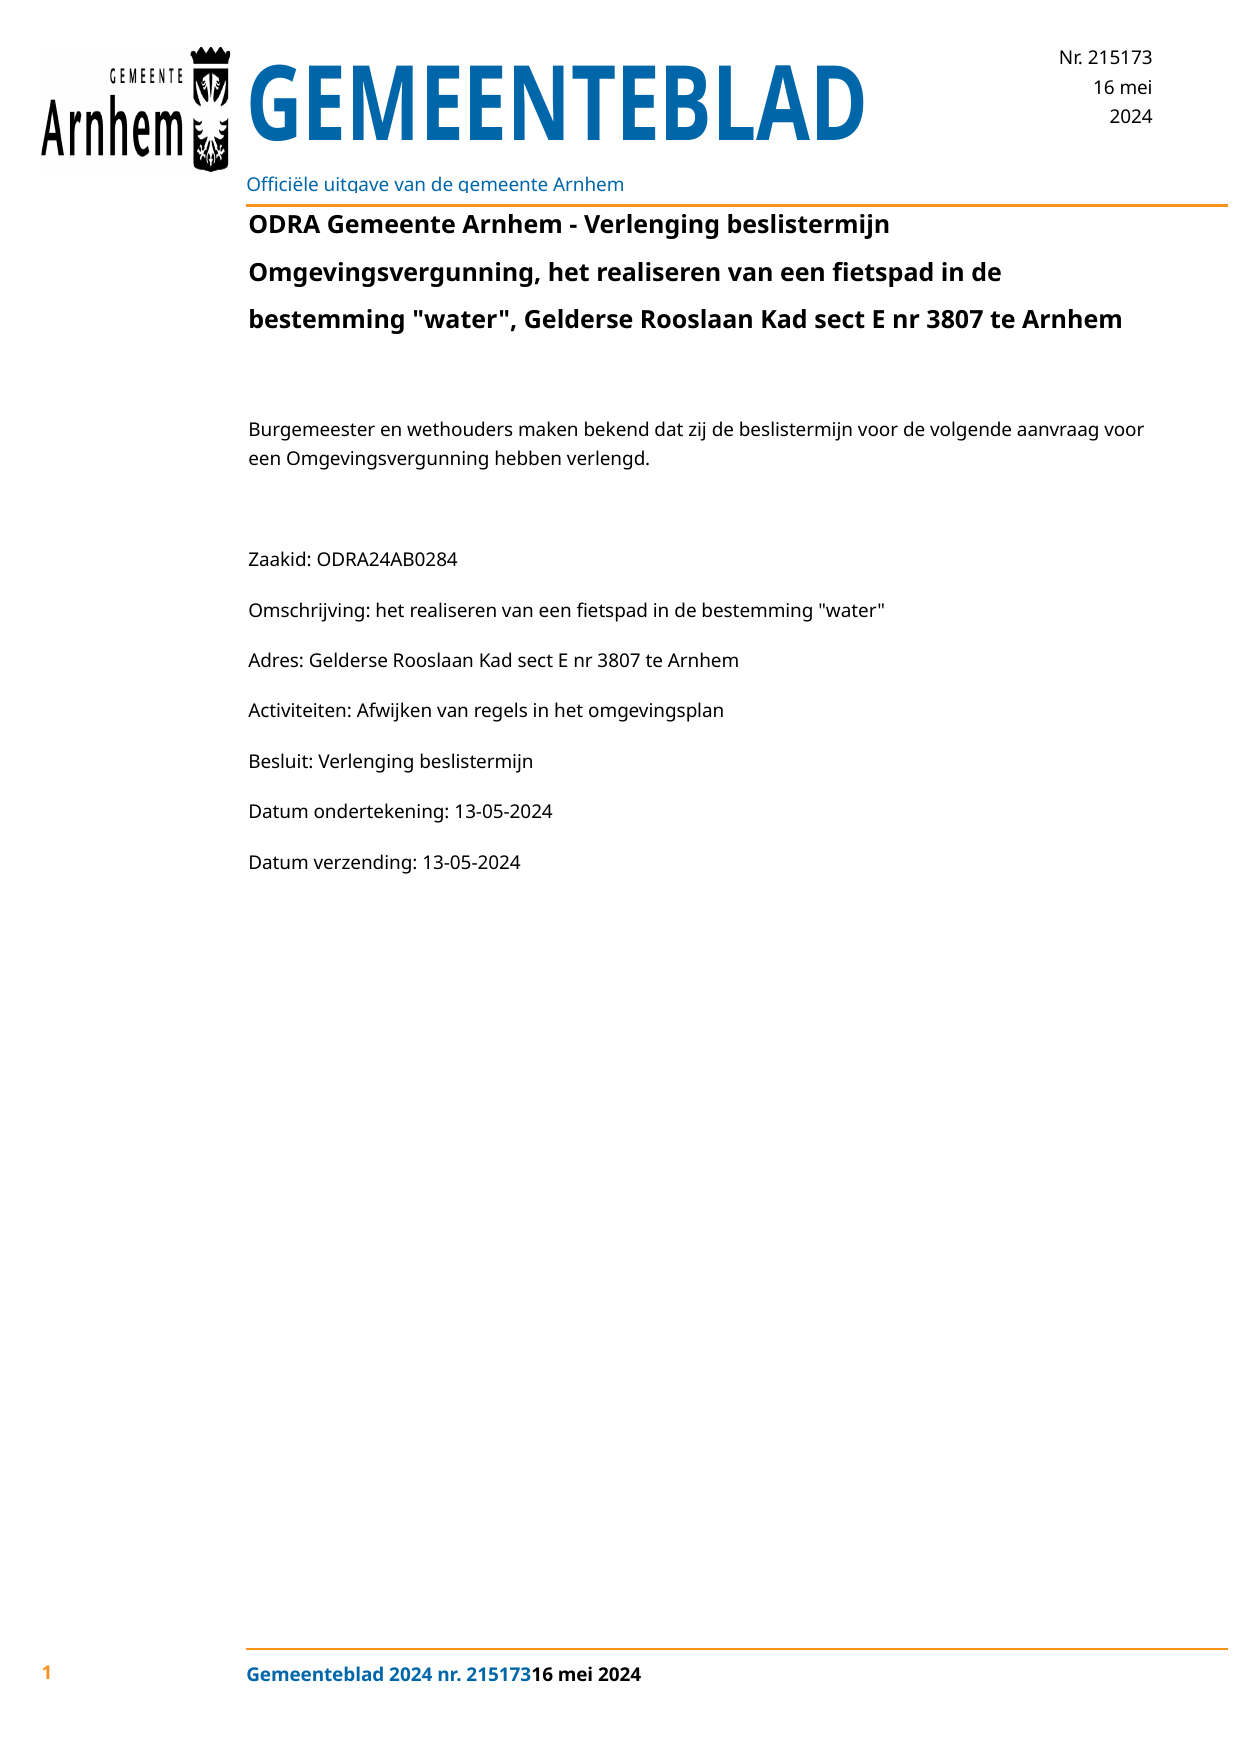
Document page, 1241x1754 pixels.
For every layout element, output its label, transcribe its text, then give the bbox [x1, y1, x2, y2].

text Burgemeester en wethouders maken bekend dat zij de beslistermijn voor de volgende aanvraag voor een Omgevingsvergunning hebben verlengd. [248, 416, 1152, 471]
text Adres: Gelderse Rooslaan Kad sect E nr 3807 te Arnhem [248, 647, 1152, 673]
text Besluit: Verlenging beslistermijn [248, 748, 1152, 774]
text Datum ondertekening: 13-05-2024 [248, 798, 1152, 824]
picture [41, 47, 231, 172]
text ODRA Gemeente Arnhem - Verlenging beslistermijn Omgevingsvergunning, het realiseren van een fietspad in de bestemming "water", Gelderse Rooslaan Kad sect E nr 3807 te Arnhem [248, 207, 1152, 336]
text Datum verzending: 13-05-2024 [248, 849, 1152, 874]
text Zaakid: ODRA24AB0284 [248, 546, 1152, 572]
text Activiteiten: Afwijken van regels in het omgevingsplan [248, 698, 1152, 723]
text Omschrijving: het realiseren van een fietspad in de bestemming "water" [248, 597, 1152, 622]
